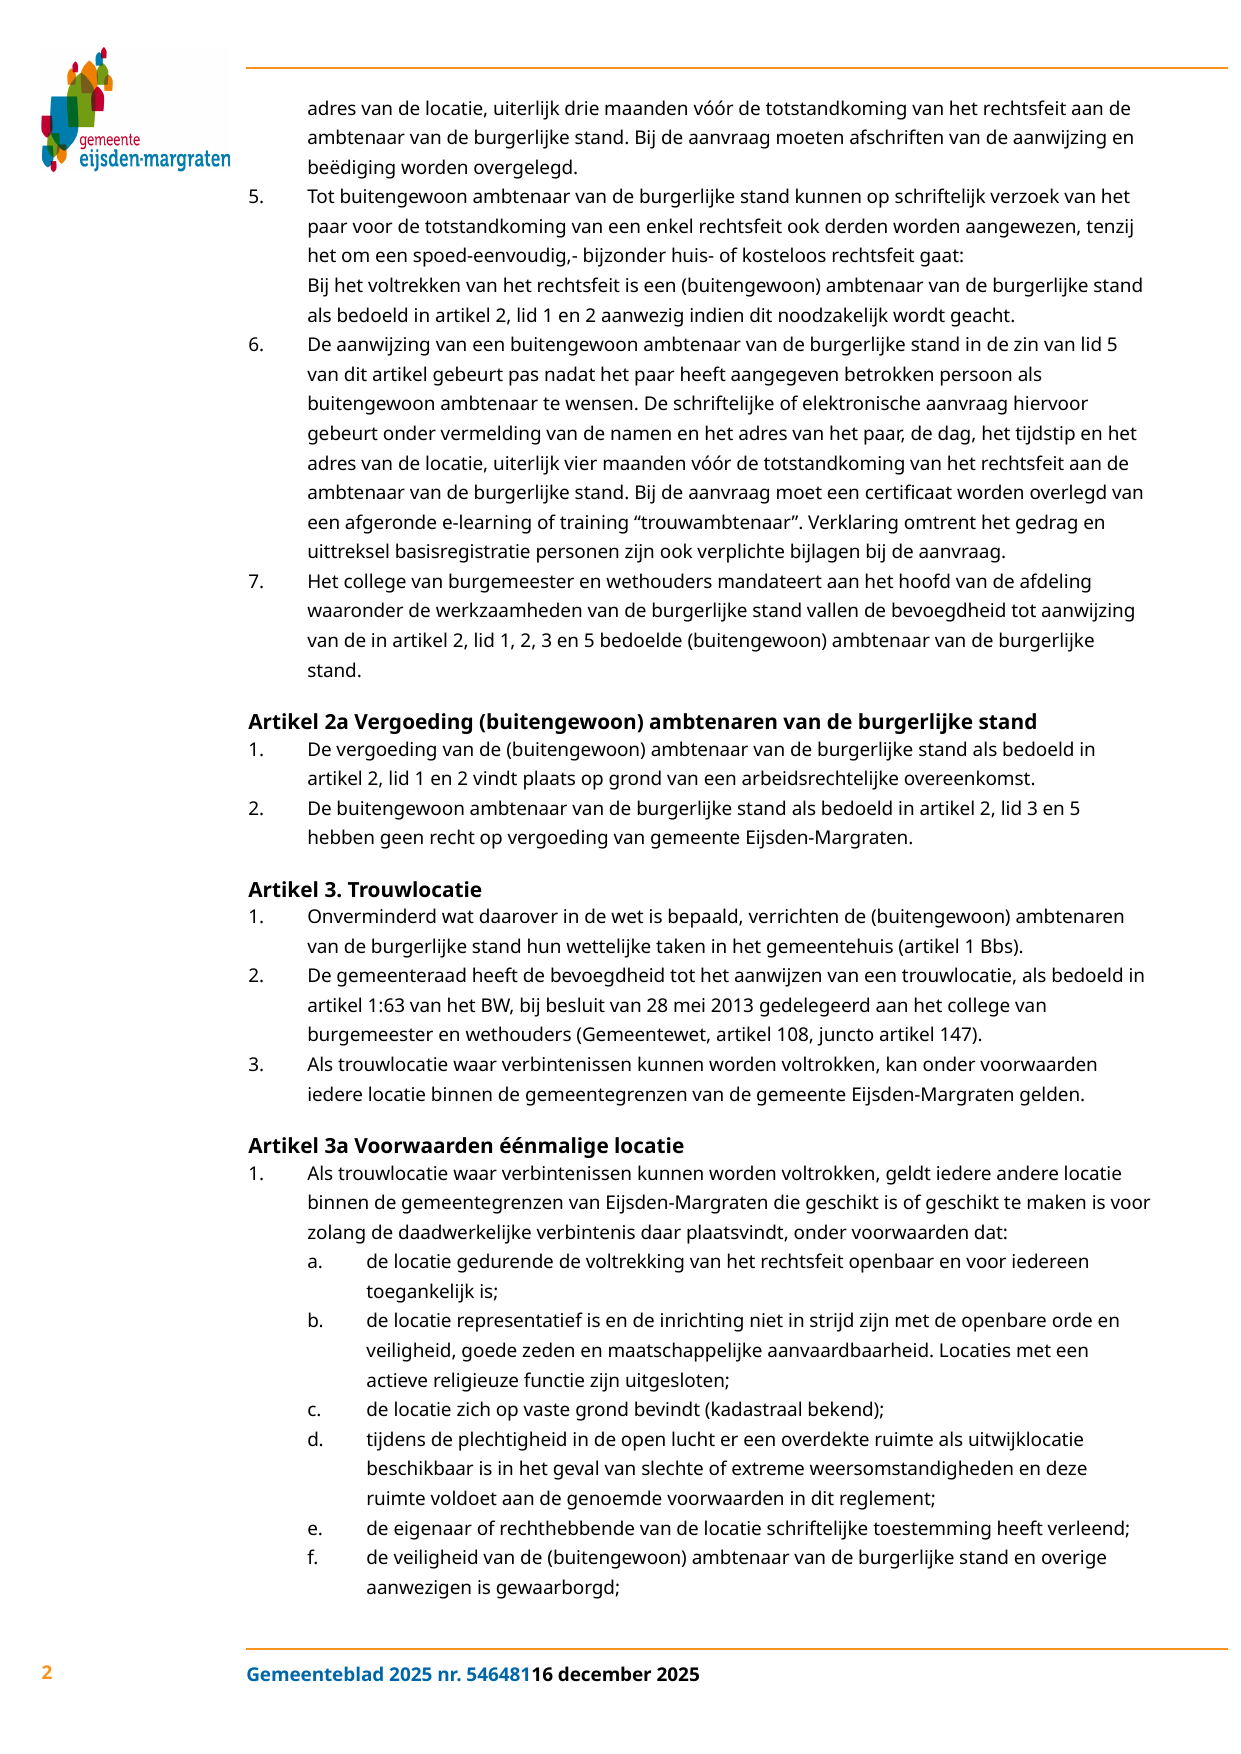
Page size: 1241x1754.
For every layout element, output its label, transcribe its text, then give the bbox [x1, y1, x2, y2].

list De aanwijzing van een buitengewoon ambtenaar van de burgerlijke stand in de zin van lid 5 van dit artikel gebeurt pas nadat het paar heeft aangegeven betrokken persoon als buitengewoon ambtenaar te wensen. De schriftelijke of elektronische aanvraag hiervoor gebeurt onder vermelding van de namen en het adres van het paar, de dag, het tijdstip en het adres van de locatie, uiterlijk vier maanden vóór de totstandkoming van het rechtsfeit aan de ambtenaar van de burgerlijke stand. Bij de aanvraag moet een certificaat worden overlegd van een afgeronde e-learning of training “trouwambtenaar”. Verklaring omtrent het gedrag en uittreksel basisregistratie personen zijn ook verplichte bijlagen bij de aanvraag. [248, 331, 1152, 564]
list De gemeenteraad heeft de bevoegdheid tot het aanwijzen van een trouwlocatie, als bedoeld in artikel 1:63 van het BW, bij besluit van 28 mei 2013 gedelegeerd aan het college van burgemeester en wethouders (Gemeentewet, artikel 108, juncto artikel 147). [248, 962, 1152, 1047]
picture [41, 47, 231, 172]
list de locatie zich op vaste grond bevindt (kadastraal bekend); [307, 1396, 1152, 1422]
list Als trouwlocatie waar verbintenissen kunnen worden voltrokken, kan onder voorwaarden iedere locatie binnen de gemeentegrenzen van de gemeente Eijsden-Margraten gelden. [248, 1051, 1152, 1107]
list Tot buitengewoon ambtenaar van de burgerlijke stand kunnen op schriftelijk verzoek van het paar voor de totstandkoming van een enkel rechtsfeit ook derden worden aangewezen, tenzij het om een spoed-eenvoudig,- bijzonder huis- of kosteloos rechtsfeit gaat: [248, 183, 1152, 268]
list Bij het voltrekken van het rechtsfeit is een (buitengewoon) ambtenaar van de burgerlijke stand als bedoeld in artikel 2, lid 1 en 2 aanwezig indien dit noodzakelijk wordt geacht. [248, 272, 1152, 328]
text Artikel 2a Vergoeding (buitengewoon) ambtenaren van de burgerlijke stand [248, 707, 1152, 736]
list Als trouwlocatie waar verbintenissen kunnen worden voltrokken, geldt iedere andere locatie binnen de gemeentegrenzen van Eijsden-Margraten die geschikt is of geschikt te maken is voor zolang de daadwerkelijke verbintenis daar plaatsvindt, onder voorwaarden dat: [248, 1160, 1152, 1244]
list tijdens de plechtigheid in de open lucht er een overdekte ruimte als uitwijklocatie beschikbaar is in het geval van slechte of extreme weersomstandigheden en deze ruimte voldoet aan de genoemde voorwaarden in dit reglement; [307, 1426, 1152, 1511]
list De vergoeding van de (buitengewoon) ambtenaar van de burgerlijke stand als bedoeld in artikel 2, lid 1 en 2 vindt plaats op grond van een arbeidsrechtelijke overeenkomst. [248, 736, 1152, 791]
list de eigenaar of rechthebbende van de locatie schriftelijke toestemming heeft verleend; [307, 1515, 1152, 1540]
text Artikel 3. Trouwlocatie [248, 875, 1152, 903]
list adres van de locatie, uiterlijk drie maanden vóór de totstandkoming van het rechtsfeit aan de ambtenaar van de burgerlijke stand. Bij de aanvraag moeten afschriften van de aanwijzing en beëdiging worden overgelegd. [248, 95, 1152, 180]
list de locatie gedurende de voltrekking van het rechtsfeit openbaar en voor iedereen toegankelijk is; [307, 1248, 1152, 1304]
list de veiligheid van de (buitengewoon) ambtenaar van de burgerlijke stand en overige aanwezigen is gewaarborgd; [307, 1544, 1152, 1599]
list de locatie representatief is en de inrichting niet in strijd zijn met de openbare orde en veiligheid, goede zeden en maatschappelijke aanvaardbaarheid. Locaties met een actieve religieuze functie zijn uitgesloten; [307, 1308, 1152, 1392]
list Het college van burgemeester en wethouders mandateert aan het hoofd van de afdeling waaronder de werkzaamheden van de burgerlijke stand vallen de bevoegdheid tot aanwijzing van de in artikel 2, lid 1, 2, 3 en 5 bedoelde (buitengewoon) ambtenaar van de burgerlijke stand. [248, 568, 1152, 683]
text Artikel 3a Voorwaarden éénmalige locatie [248, 1131, 1152, 1160]
list Onverminderd wat daarover in de wet is bepaald, verrichten de (buitengewoon) ambtenaren van de burgerlijke stand hun wettelijke taken in het gemeentehuis (artikel 1 Bbs). [248, 903, 1152, 959]
list De buitengewoon ambtenaar van de burgerlijke stand als bedoeld in artikel 2, lid 3 en 5 hebben geen recht op vergoeding van gemeente Eijsden-Margraten. [248, 795, 1152, 850]
